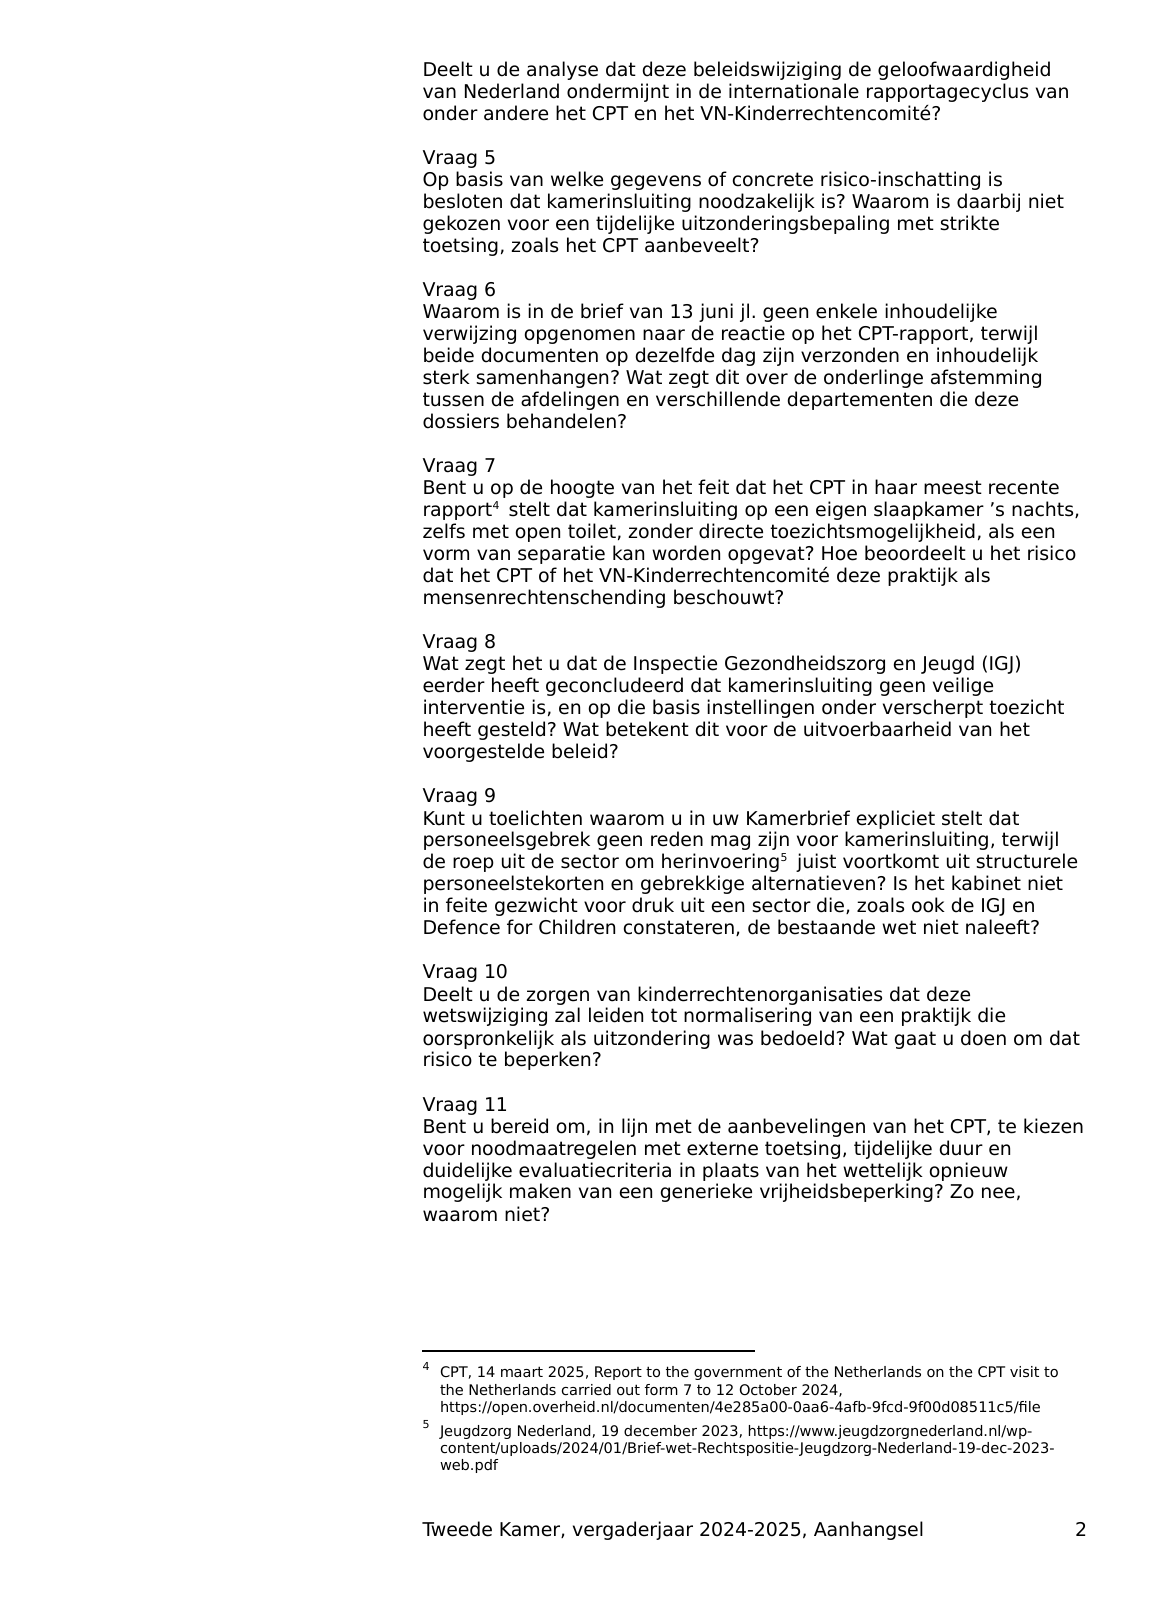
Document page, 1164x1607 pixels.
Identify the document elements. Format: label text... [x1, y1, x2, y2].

text Vraag 8 [422, 631, 1087, 653]
text Deelt u de analyse dat deze beleidswijziging de geloofwaardigheid van Nederland ondermijnt in de internationale rapportagecyclus van onder andere het CPT en het VN-Kinderrechtencomité? [422, 59, 1087, 125]
text Deelt u de zorgen van kinderrechtenorganisaties dat deze wetswijziging zal leiden tot normalisering van een praktijk die oorspronkelijk als uitzondering was bedoeld? Wat gaat u doen om dat risico te beperken? [422, 983, 1087, 1071]
text Wat zegt het u dat de Inspectie Gezondheidszorg en Jeugd (IGJ) eerder heeft geconcludeerd dat kamerinsluiting geen veilige interventie is, en op die basis instellingen onder verscherpt toezicht heeft gesteld? Wat betekent dit voor de uitvoerbaarheid van het voorgestelde beleid? [422, 653, 1087, 763]
text Waarom is in de brief van 13 juni jl. geen enkele inhoudelijke verwijzing opgenomen naar de reactie op het CPT-rapport, terwijl beide documenten op dezelfde dag zijn verzonden en inhoudelijk sterk samenhangen? Wat zegt dit over de onderlinge afstemming tussen de afdelingen en verschillende departementen die deze dossiers behandelen? [422, 301, 1087, 433]
text Vraag 11 [422, 1093, 1087, 1116]
text Op basis van welke gegevens of concrete risico-inschatting is besloten dat kamerinsluiting noodzakelijk is? Waarom is daarbij niet gekozen voor een tijdelijke uitzonderingsbepaling met strikte toetsing, zoals het CPT aanbeveelt? [422, 169, 1087, 257]
text Vraag 9 [422, 785, 1087, 807]
text Jeugdzorg Nederland, 19 december 2023, https://www.jeugdzorgnederland.nl/wp-content/uploads/2024/01/Brief-wet-Rechtspositie-Jeugdzorg-Nederland-19-dec-2023-web.pdf [422, 1418, 1087, 1474]
text Vraag 7 [422, 455, 1087, 477]
text Vraag 10 [422, 961, 1087, 983]
text Bent u op de hoogte van het feit dat het CPT in haar meest recente rapport stelt dat kamerinsluiting op een eigen slaapkamer ’s nachts, zelfs met open toilet, zonder directe toezichtsmogelijkheid, als een vorm van separatie kan worden opgevat? Hoe beoordeelt u het risico dat het CPT of het VN-Kinderrechtencomité deze praktijk als mensenrechtenschending beschouwt? [422, 477, 1087, 609]
text Bent u bereid om, in lijn met de aanbevelingen van het CPT, te kiezen voor noodmaatregelen met externe toetsing, tijdelijke duur en duidelijke evaluatiecriteria in plaats van het wettelijk opnieuw mogelijk maken van een generieke vrijheidsbeperking? Zo nee, waarom niet? [422, 1116, 1087, 1225]
text Vraag 5 [422, 147, 1087, 169]
text Kunt u toelichten waarom u in uw Kamerbrief expliciet stelt dat personeelsgebrek geen reden mag zijn voor kamerinsluiting, terwijl de roep uit de sector om herinvoering juist voortkomt uit structurele personeelstekorten en gebrekkige alternatieven? Is het kabinet niet in feite gezwicht voor druk uit een sector die, zoals ook de IGJ en Defence for Children constateren, de bestaande wet niet naleeft? [422, 807, 1087, 939]
text CPT, 14 maart 2025, Report to the government of the Netherlands on the CPT visit to the Netherlands carried out form 7 to 12 October 2024, https://open.overheid.nl/documenten/4e285a00-0aa6-4afb-9fcd-9f00d08511c5/file [422, 1360, 1087, 1416]
text Vraag 6 [422, 279, 1087, 301]
